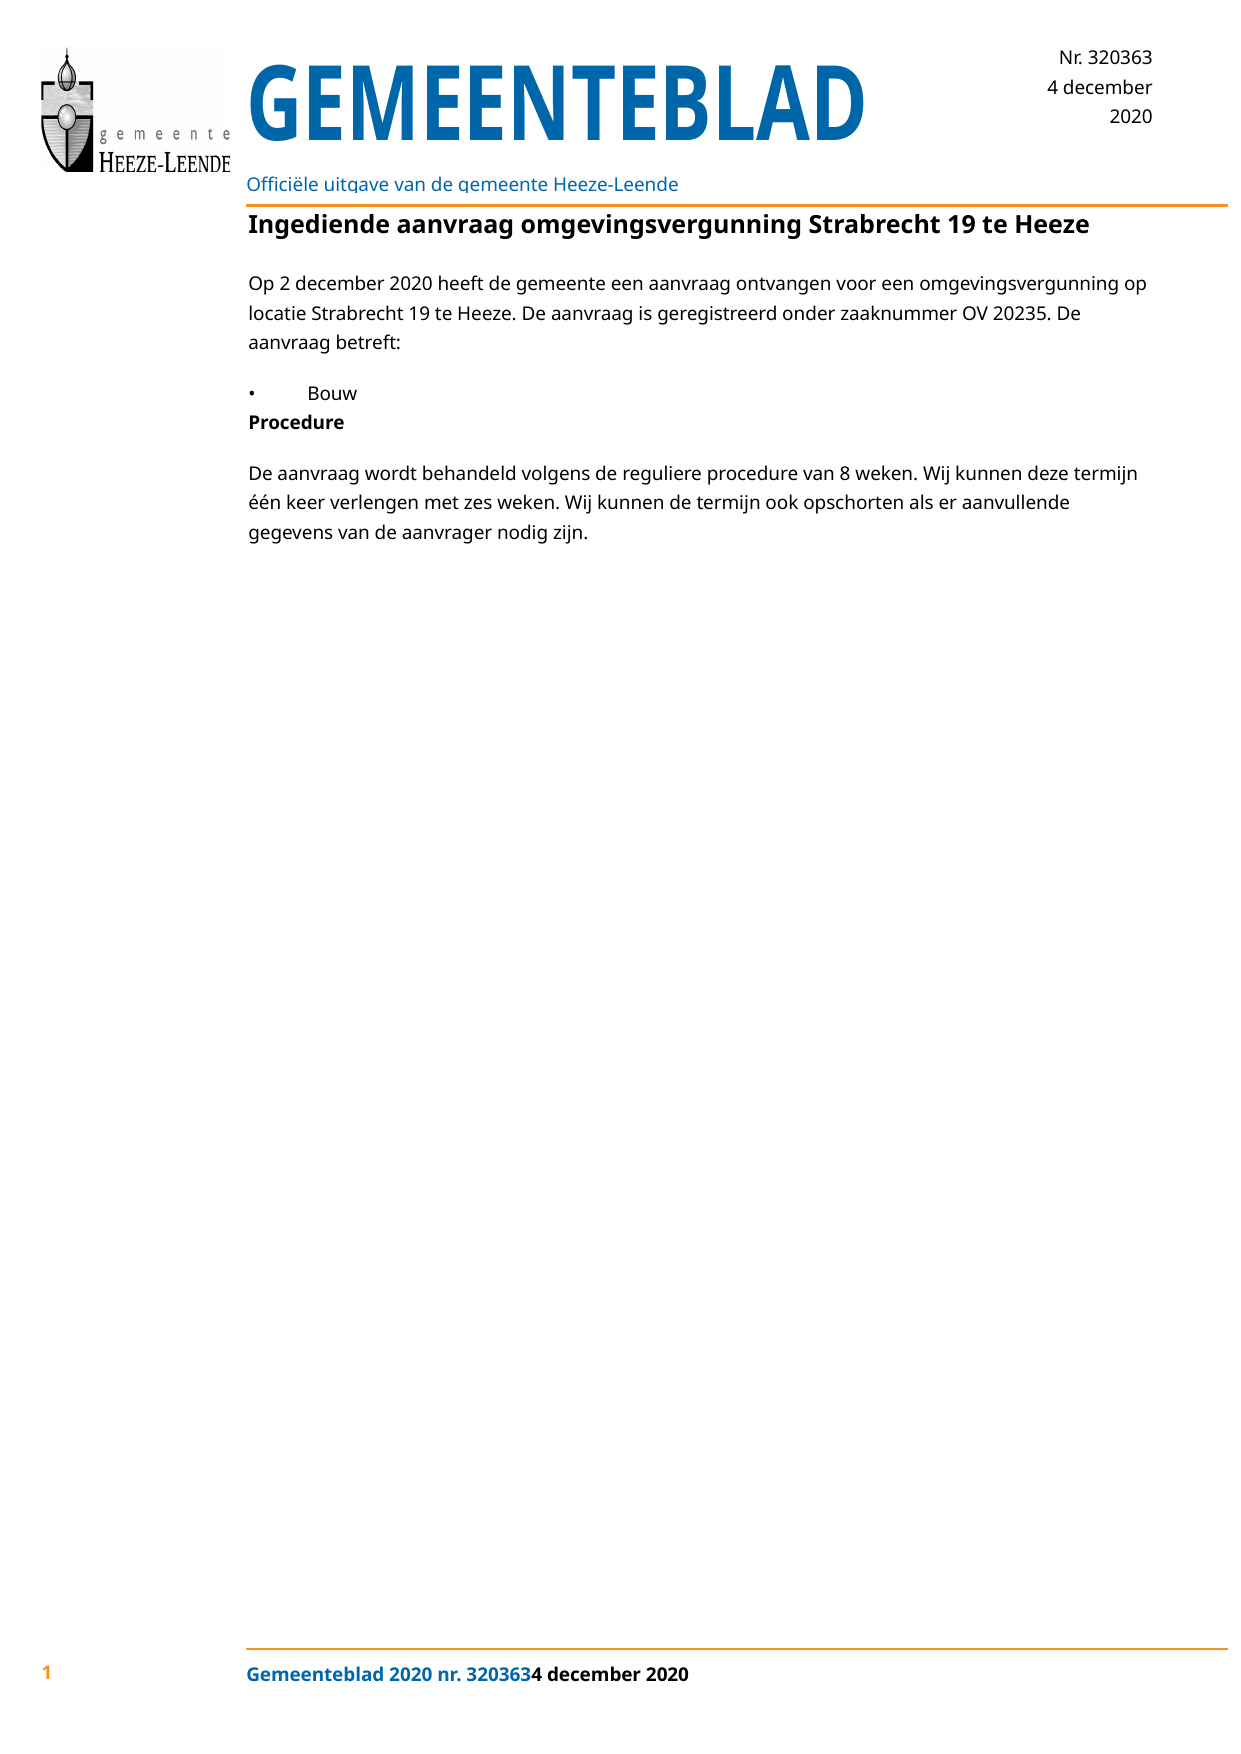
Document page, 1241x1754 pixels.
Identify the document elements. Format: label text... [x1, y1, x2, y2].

list Bouw [248, 380, 1152, 406]
text Op 2 december 2020 heeft de gemeente een aanvraag ontvangen voor een omgevingsvergunning op locatie Strabrecht 19 te Heeze. De aanvraag is geregistreerd onder zaaknummer OV 20235. De aanvraag betreft: [248, 270, 1152, 355]
picture [41, 47, 231, 172]
text De aanvraag wordt behandeld volgens de reguliere procedure van 8 weken. Wij kunnen deze termijn één keer verlengen met zes weken. Wij kunnen de termijn ook opschorten als er aanvullende gegevens van de aanvrager nodig zijn. [248, 460, 1152, 545]
text Ingediende aanvraag omgevingsvergunning Strabrecht 19 te Heeze [248, 207, 1152, 241]
text Procedure [248, 409, 1152, 435]
